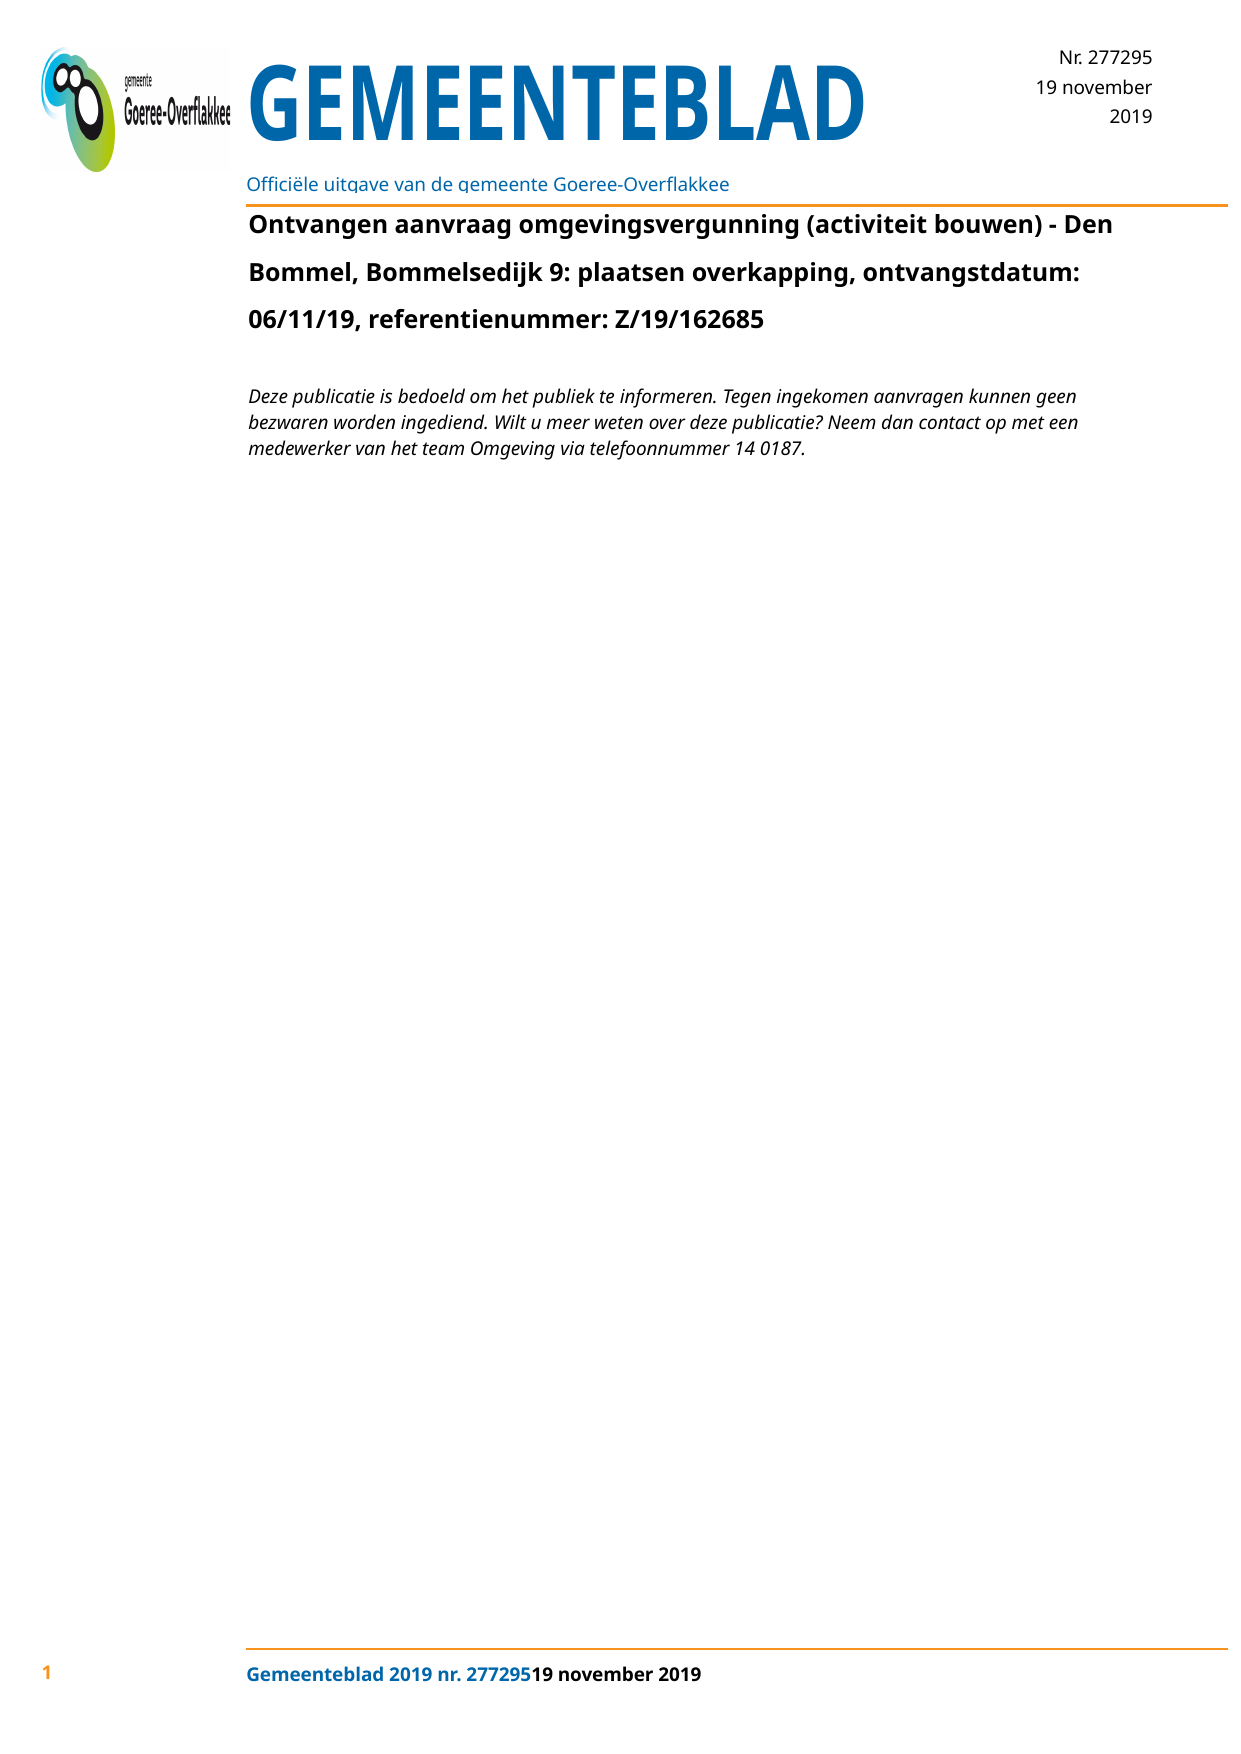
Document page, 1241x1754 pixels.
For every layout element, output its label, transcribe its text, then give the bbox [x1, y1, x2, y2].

picture [41, 47, 231, 172]
text Ontvangen aanvraag omgevingsvergunning (activiteit bouwen) - Den Bommel, Bommelsedijk 9: plaatsen overkapping, ontvangstdatum: 06/11/19, referentienummer: Z/19/162685 [248, 207, 1152, 336]
text Deze publicatie is bedoeld om het publiek te informeren. Tegen ingekomen aanvragen kunnen geen bezwaren worden ingediend. Wilt u meer weten over deze publicatie? Neem dan contact op met een medewerker van het team Omgeving via telefoonnummer 14 0187. [248, 384, 1152, 461]
